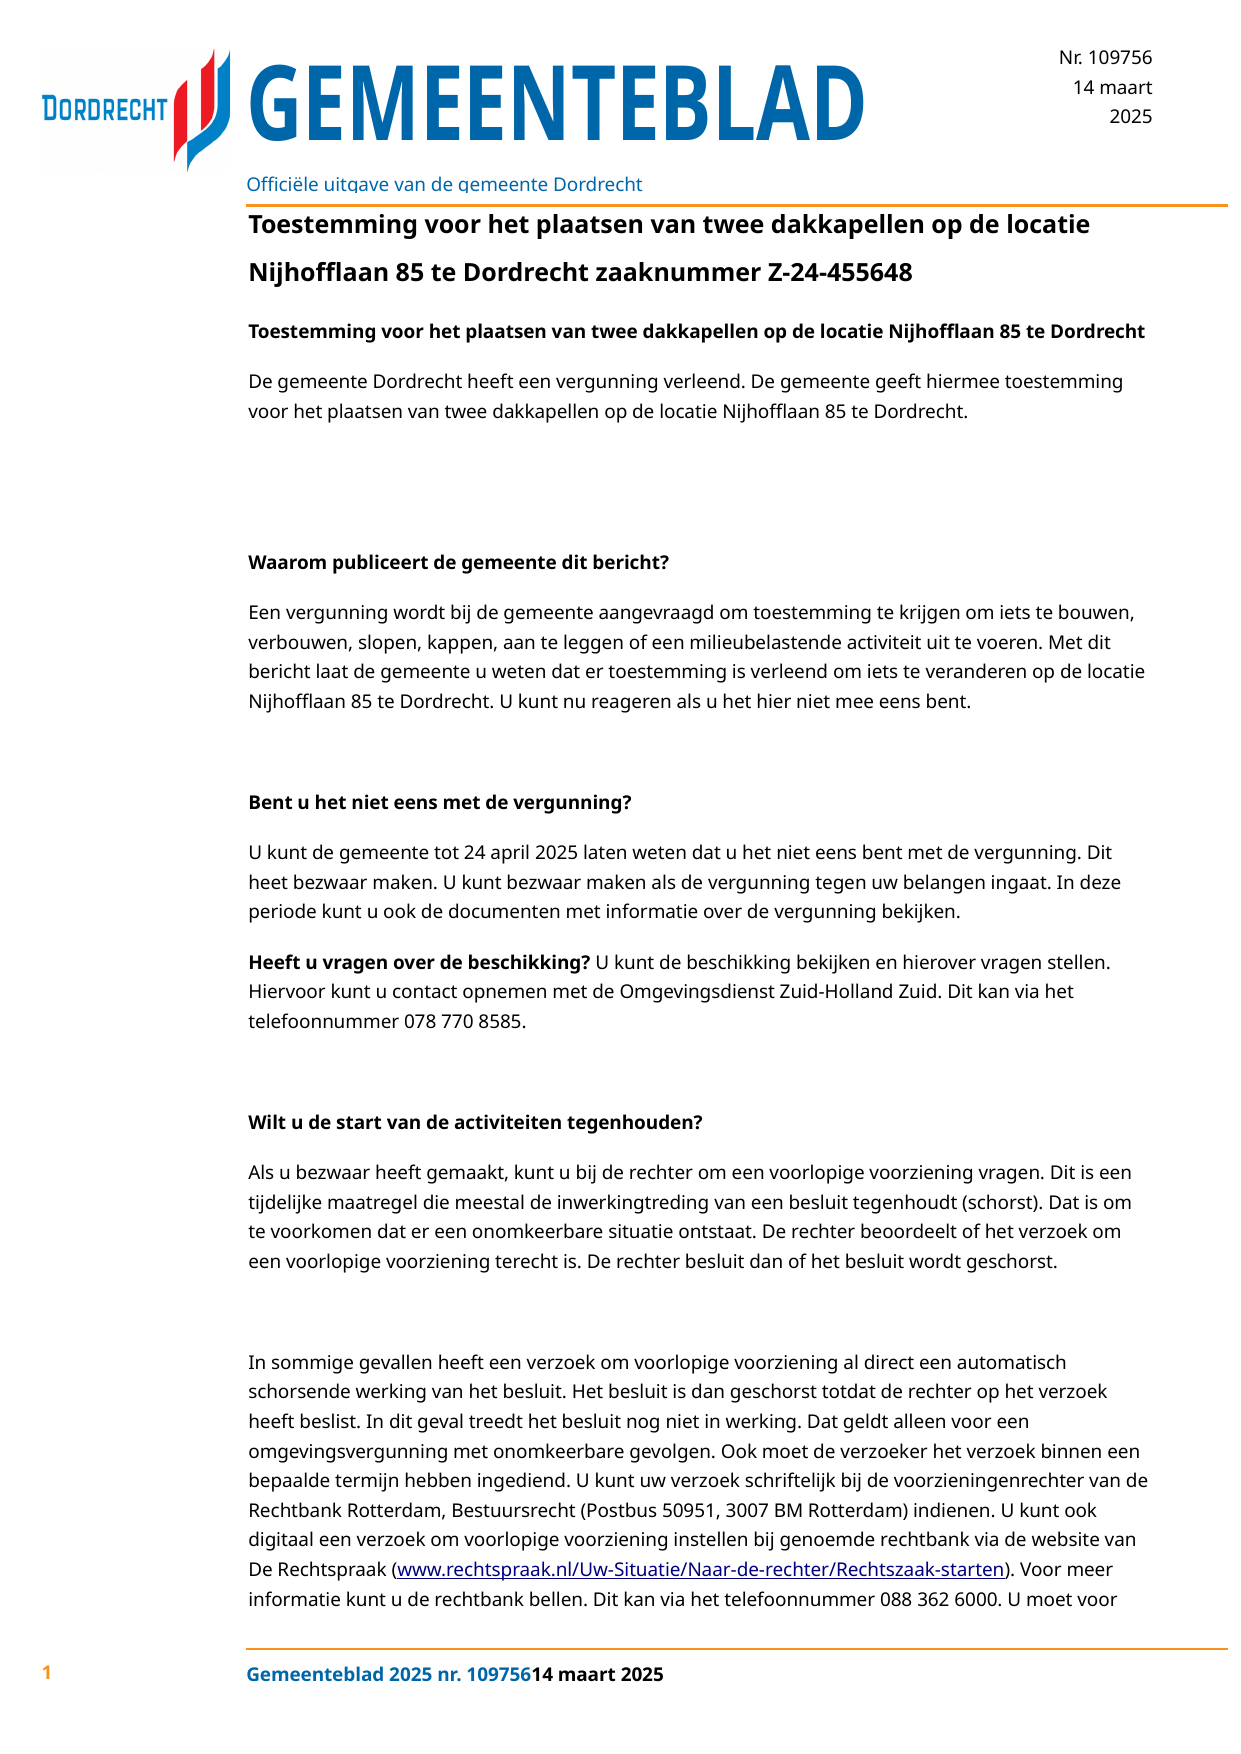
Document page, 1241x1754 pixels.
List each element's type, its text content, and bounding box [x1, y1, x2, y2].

text Heeft u vragen over de beschikking? U kunt de beschikking bekijken en hierover vragen stellen. Hiervoor kunt u contact opnemen met de Omgevingsdienst Zuid-Holland Zuid. Dit kan via het telefoonnummer 078 770 8585. [248, 949, 1152, 1034]
text Een vergunning wordt bij de gemeente aangevraagd om toestemming te krijgen om iets te bouwen, verbouwen, slopen, kappen, aan te leggen of een milieubelastende activiteit uit te voeren. Met dit bericht laat de gemeente u weten dat er toestemming is verleend om iets te veranderen op de locatie Nijhofflaan 85 te Dordrecht. U kunt nu reageren als u het hier niet mee eens bent. [248, 599, 1152, 714]
text In sommige gevallen heeft een verzoek om voorlopige voorziening al direct een automatisch schorsende werking van het besluit. Het besluit is dan geschorst totdat de rechter op het verzoek heeft beslist. In dit geval treedt het besluit nog niet in werking. Dat geldt alleen voor een omgevingsvergunning met onomkeerbare gevolgen. Ook moet de verzoeker het verzoek binnen een bepaalde termijn hebben ingediend. U kunt uw verzoek schriftelijk bij de voorzieningenrechter van de Rechtbank Rotterdam, Bestuursrecht (Postbus 50951, 3007 BM Rotterdam) indienen. U kunt ook digitaal een verzoek om voorlopige voorziening instellen bij genoemde rechtbank via de website van De Rechtspraak (www.rechtspraak.nl/Uw-Situatie/Naar-de-rechter/Rechtszaak-starten). Voor meer informatie kunt u de rechtbank bellen. Dit kan via het telefoonnummer 088 362 6000. U moet voor [248, 1349, 1152, 1612]
picture [41, 47, 231, 172]
text Waarom publiceert de gemeente dit bericht? [248, 549, 1152, 575]
text De gemeente Dordrecht heeft een vergunning verleend. De gemeente geeft hiermee toestemming voor het plaatsen van twee dakkapellen op de locatie Nijhofflaan 85 te Dordrecht. [248, 368, 1152, 424]
text U kunt de gemeente tot 24 april 2025 laten weten dat u het niet eens bent met de vergunning. Dit heet bezwaar maken. U kunt bezwaar maken als de vergunning tegen uw belangen ingaat. In deze periode kunt u ook de documenten met informatie over de vergunning bekijken. [248, 839, 1152, 924]
text Als u bezwaar heeft gemaakt, kunt u bij de rechter om een voorlopige voorziening vragen. Dit is een tijdelijke maatregel die meestal de inwerkingtreding van een besluit tegenhoudt (schorst). Dat is om te voorkomen dat er een onomkeerbare situatie ontstaat. De rechter beoordeelt of het verzoek om een voorlopige voorziening terecht is. De rechter besluit dan of het besluit wordt geschorst. [248, 1159, 1152, 1274]
text Toestemming voor het plaatsen van twee dakkapellen op de locatie Nijhofflaan 85 te Dordrecht zaaknummer Z-24-455648 [248, 207, 1152, 288]
text Toestemming voor het plaatsen van twee dakkapellen op de locatie Nijhofflaan 85 te Dordrecht [248, 318, 1152, 344]
text Bent u het niet eens met de vergunning? [248, 789, 1152, 815]
text Wilt u de start van de activiteiten tegenhouden? [248, 1109, 1152, 1135]
